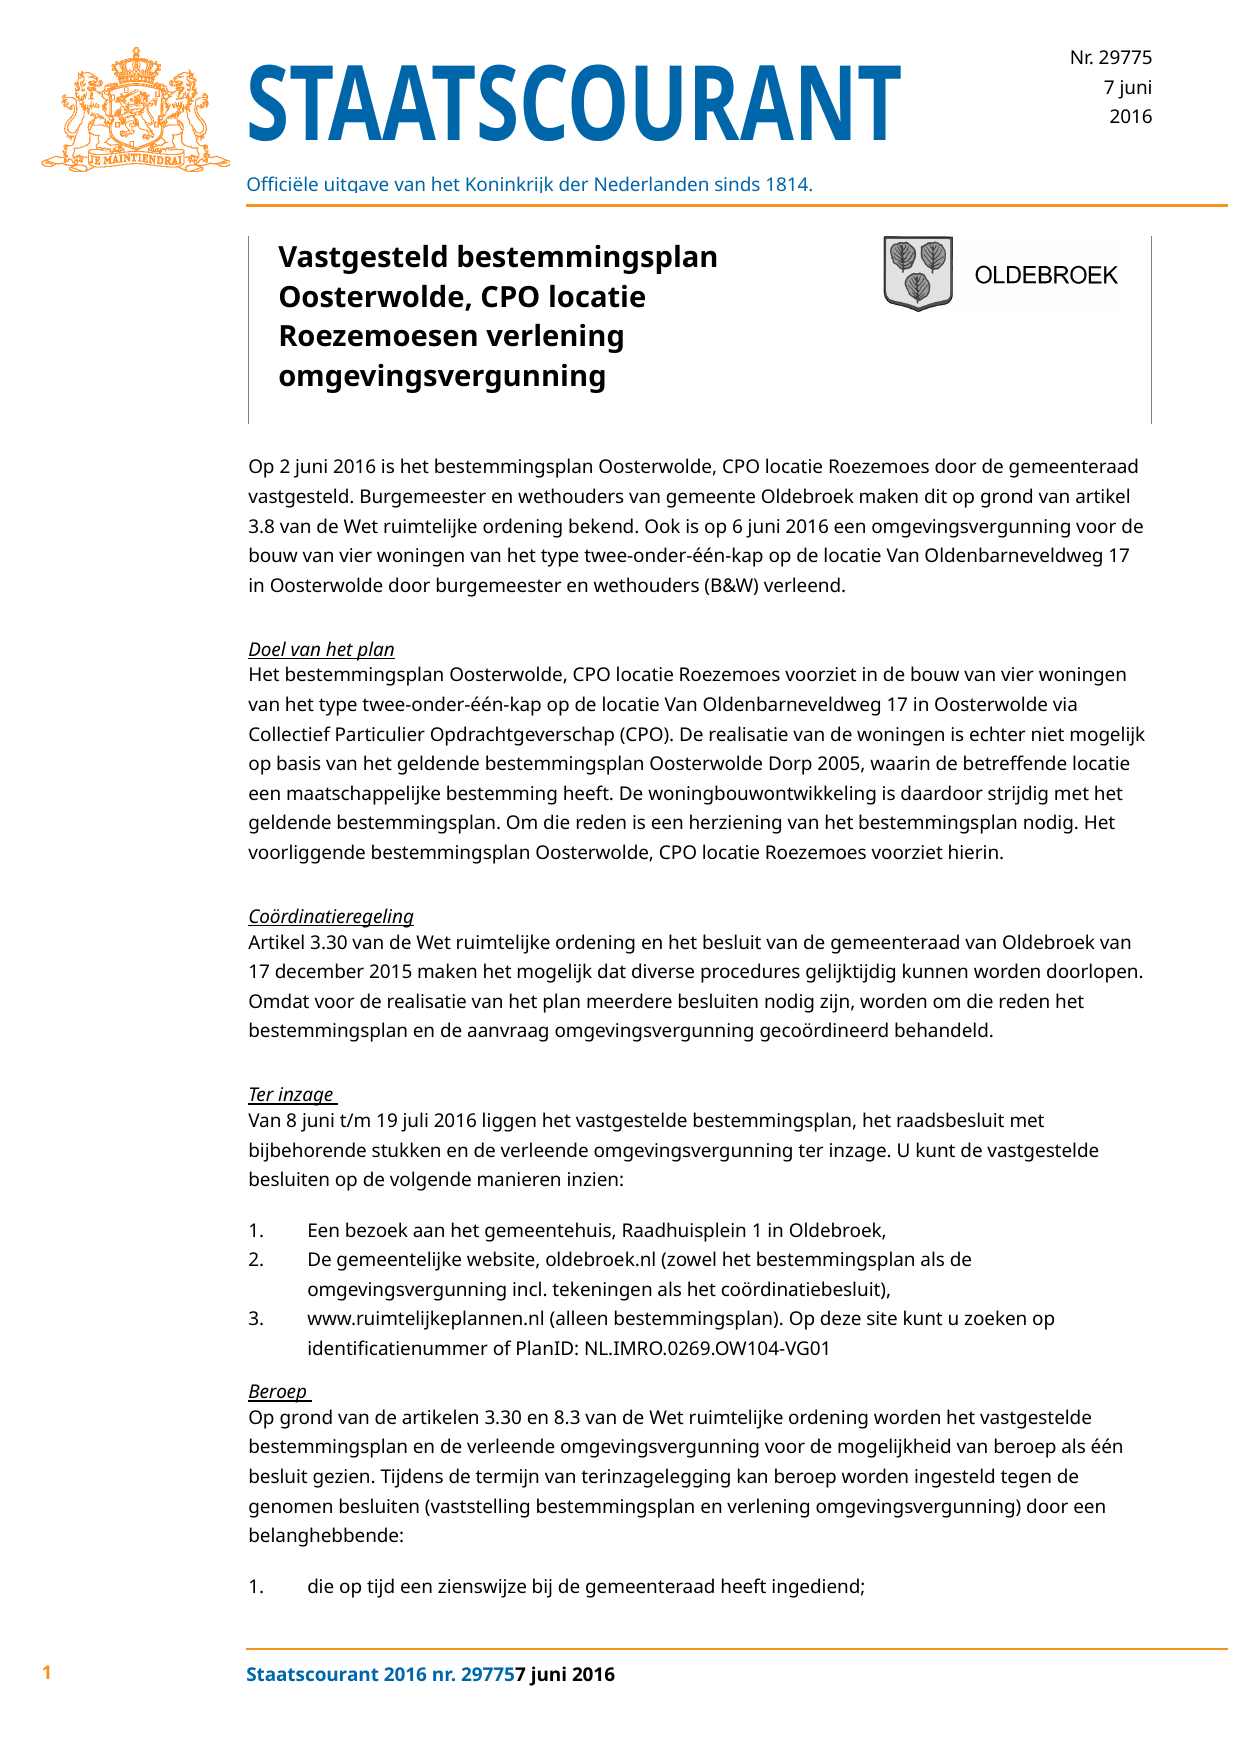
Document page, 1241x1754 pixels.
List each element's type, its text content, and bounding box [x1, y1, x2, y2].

text Ter inzage [248, 1082, 1152, 1107]
text Op 2 juni 2016 is het bestemmingsplan Oosterwolde, CPO locatie Roezemoes door de gemeenteraad vastgesteld. Burgemeester en wethouders van gemeente Oldebroek maken dit op grond van artikel 3.8 van de Wet ruimtelijke ordening bekend. Ook is op 6 juni 2016 een omgevingsvergunning voor de bouw van vier woningen van het type twee-onder-één-kap op de locatie Van Oldenbarneveldweg 17 in Oosterwolde door burgemeester en wethouders (B&W) verleend. [248, 454, 1152, 598]
text Artikel 3.30 van de Wet ruimtelijke ordening en het besluit van de gemeenteraad van Oldebroek van 17 december 2015 maken het mogelijk dat diverse procedures gelijktijdig kunnen worden doorlopen. Omdat voor de realisatie van het plan meerdere besluiten nodig zijn, worden om die reden het bestemmingsplan en de aanvraag omgevingsvergunning gecoördineerd behandeld. [248, 929, 1152, 1043]
text Van 8 juni t/m 19 juli 2016 liggen het vastgestelde bestemmingsplan, het raadsbesluit met bijbehorende stukken en de verleende omgevingsvergunning ter inzage. U kunt de vastgestelde besluiten op de volgende manieren inzien: [248, 1107, 1152, 1192]
picture [882, 236, 1119, 314]
text Coördinatieregeling [248, 903, 1152, 929]
text Beroep [248, 1378, 1152, 1404]
list Een bezoek aan het gemeentehuis, Raadhuisplein 1 in Oldebroek, [248, 1217, 1152, 1243]
text Op grond van de artikelen 3.30 en 8.3 van de Wet ruimtelijke ordening worden het vastgestelde bestemmingsplan en de verleende omgevingsvergunning voor de mogelijkheid van beroep als één besluit gezien. Tijdens de termijn van terinzagelegging kan beroep worden ingesteld tegen de genomen besluiten (vaststelling bestemmingsplan en verlening omgevingsvergunning) door een belanghebbende: [248, 1404, 1152, 1548]
table_header Vastgesteld bestemmingsplan Oosterwolde, CPO locatie Roezemoesen verlening omgevingsvergunning [249, 236, 850, 424]
text Het bestemmingsplan Oosterwolde, CPO locatie Roezemoes voorziet in de bouw van vier woningen van het type twee-onder-één-kap op de locatie Van Oldenbarneveldweg 17 in Oosterwolde via Collectief Particulier Opdrachtgeverschap (CPO). De realisatie van de woningen is echter niet mogelijk op basis van het geldende bestemmingsplan Oosterwolde Dorp 2005, waarin de betreffende locatie een maatschappelijke bestemming heeft. De woningbouwontwikkeling is daardoor strijdig met het geldende bestemmingsplan. Om die reden is een herziening van het bestemmingsplan nodig. Het voorliggende bestemmingsplan Oosterwolde, CPO locatie Roezemoes voorziet hierin. [248, 662, 1152, 865]
table_header [850, 236, 1151, 424]
list die op tijd een zienswijze bij de gemeenteraad heeft ingediend; [248, 1573, 1152, 1598]
picture [41, 47, 231, 172]
text Doel van het plan [248, 636, 1152, 662]
list De gemeentelijke website, oldebroek.nl (zowel het bestemmingsplan als de omgevingsvergunning incl. tekeningen als het coördinatiebesluit), [248, 1246, 1152, 1302]
list www.ruimtelijkeplannen.nl (alleen bestemmingsplan). Op deze site kunt u zoeken op identificatienummer of PlanID: NL.IMRO.0269.OW104-VG01 [248, 1306, 1152, 1361]
